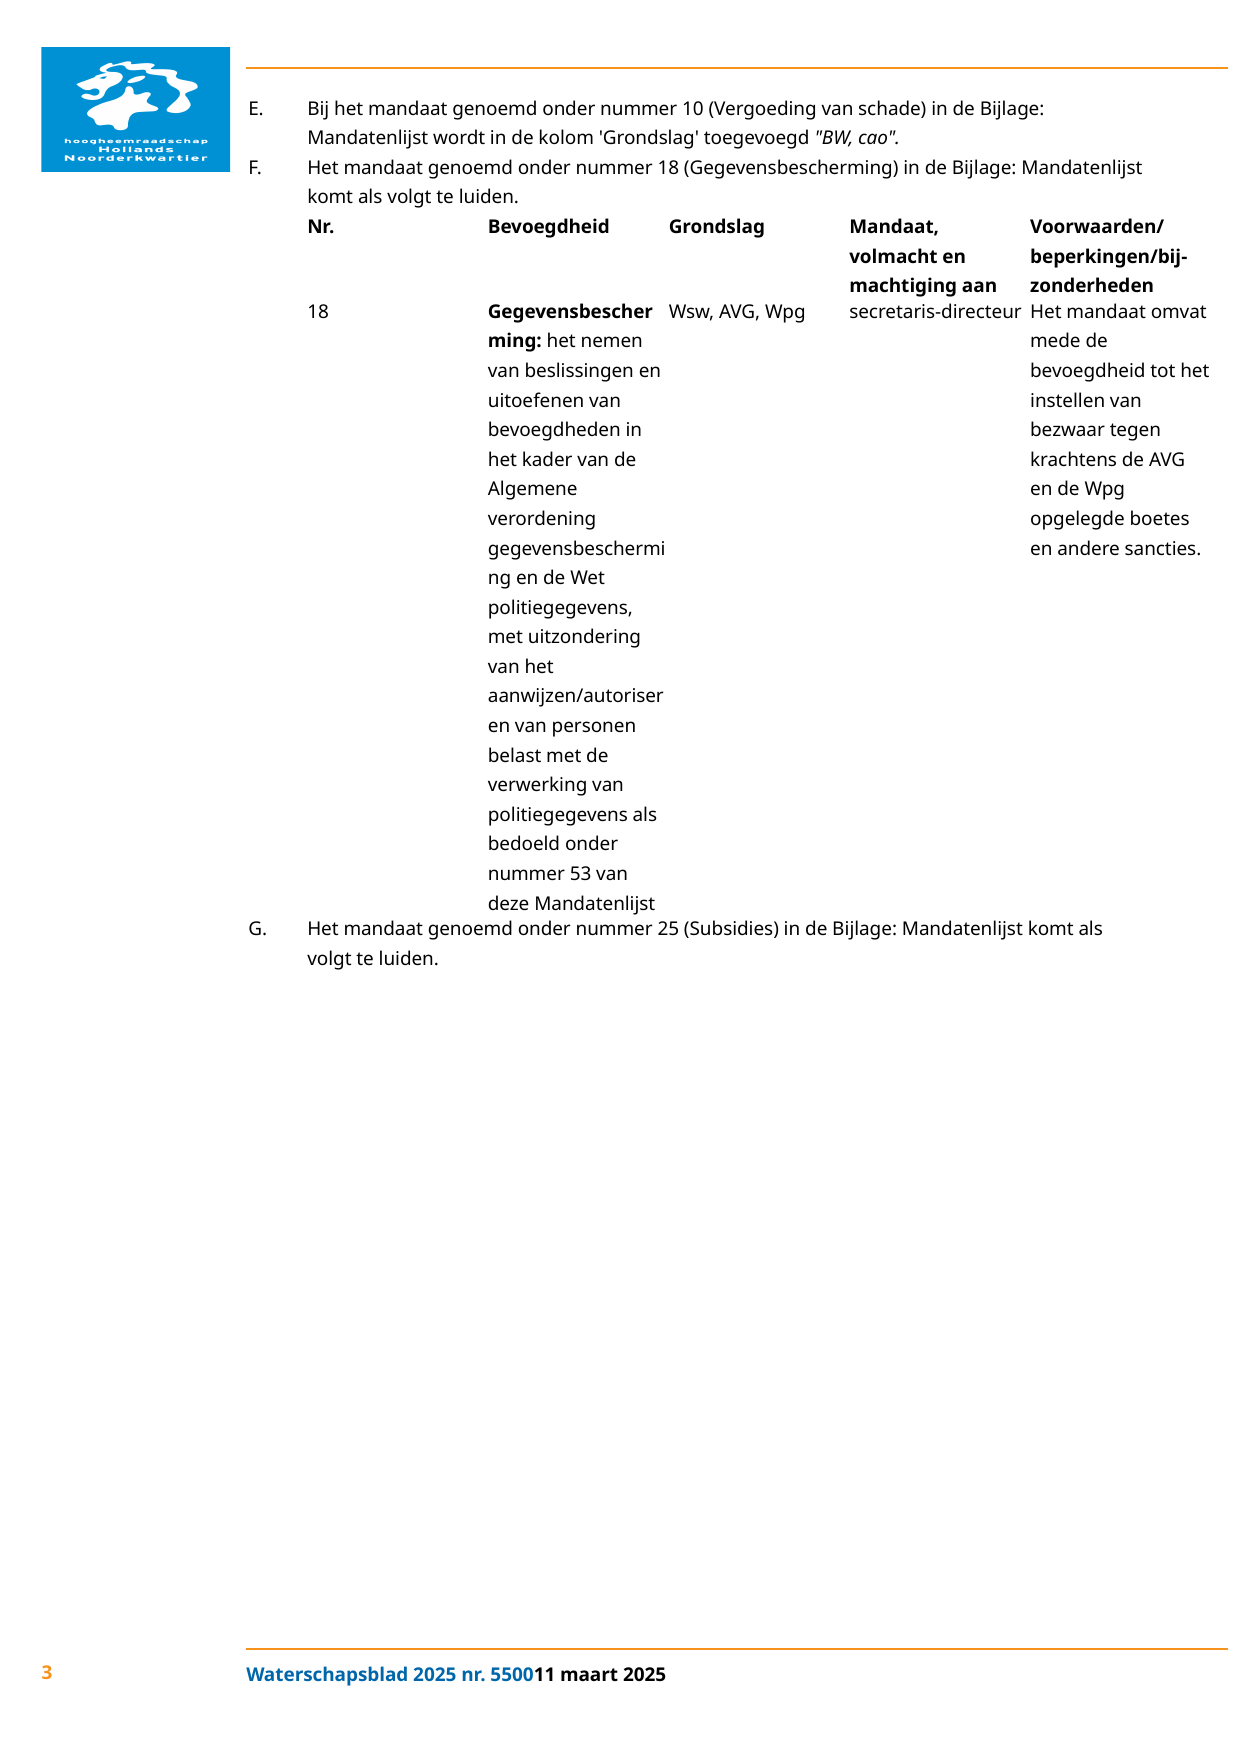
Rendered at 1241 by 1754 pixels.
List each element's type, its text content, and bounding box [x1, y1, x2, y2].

picture [88, 87, 157, 130]
table_header Mandaat, volmacht en machtiging aan [849, 213, 1030, 298]
picture [118, 62, 197, 112]
table_cell secretaris-directeur [849, 298, 1030, 916]
table_cell Wsw, AVG, Wpg [669, 298, 849, 916]
list Bij het mandaat genoemd onder nummer 10 (Vergoeding van schade) in de Bijlage: Mandatenlijst wordt in de kolom 'Grondslag' toegevoegd "BW, cao". [248, 95, 1152, 150]
list Het mandaat genoemd onder nummer 25 (Subsidies) in de Bijlage: Mandatenlijst komt als volgt te luiden. [248, 916, 1152, 971]
table_cell Gegevensbescherming: het nemen van beslissingen en uitoefenen van bevoegdheden in het kader van de Algemene verordening gegevensbescherming en de Wet politiegegevens, met uitzondering van het aanwijzen/autoriseren van personen belast met de verwerking van politiegegevens als bedoeld onder nummer 53 van deze Mandatenlijst [488, 298, 668, 916]
table_header Voorwaarden/beperkingen/bij-zonderheden [1030, 213, 1211, 298]
table_header Nr. [307, 213, 488, 298]
table_cell Het mandaat omvat mede de bevoegdheid tot het instellen van bezwaar tegen krachtens de AVG en de Wpg opgelegde boetes en andere sancties. [1030, 298, 1211, 916]
picture [78, 64, 122, 99]
table_cell 18 [307, 298, 488, 916]
picture [129, 76, 144, 82]
list Het mandaat genoemd onder nummer 18 (Gegevensbescherming) in de Bijlage: Mandatenlijst komt als volgt te luiden. [248, 154, 1152, 209]
table_header Bevoegdheid [488, 213, 668, 298]
table_header Grondslag [669, 213, 849, 298]
